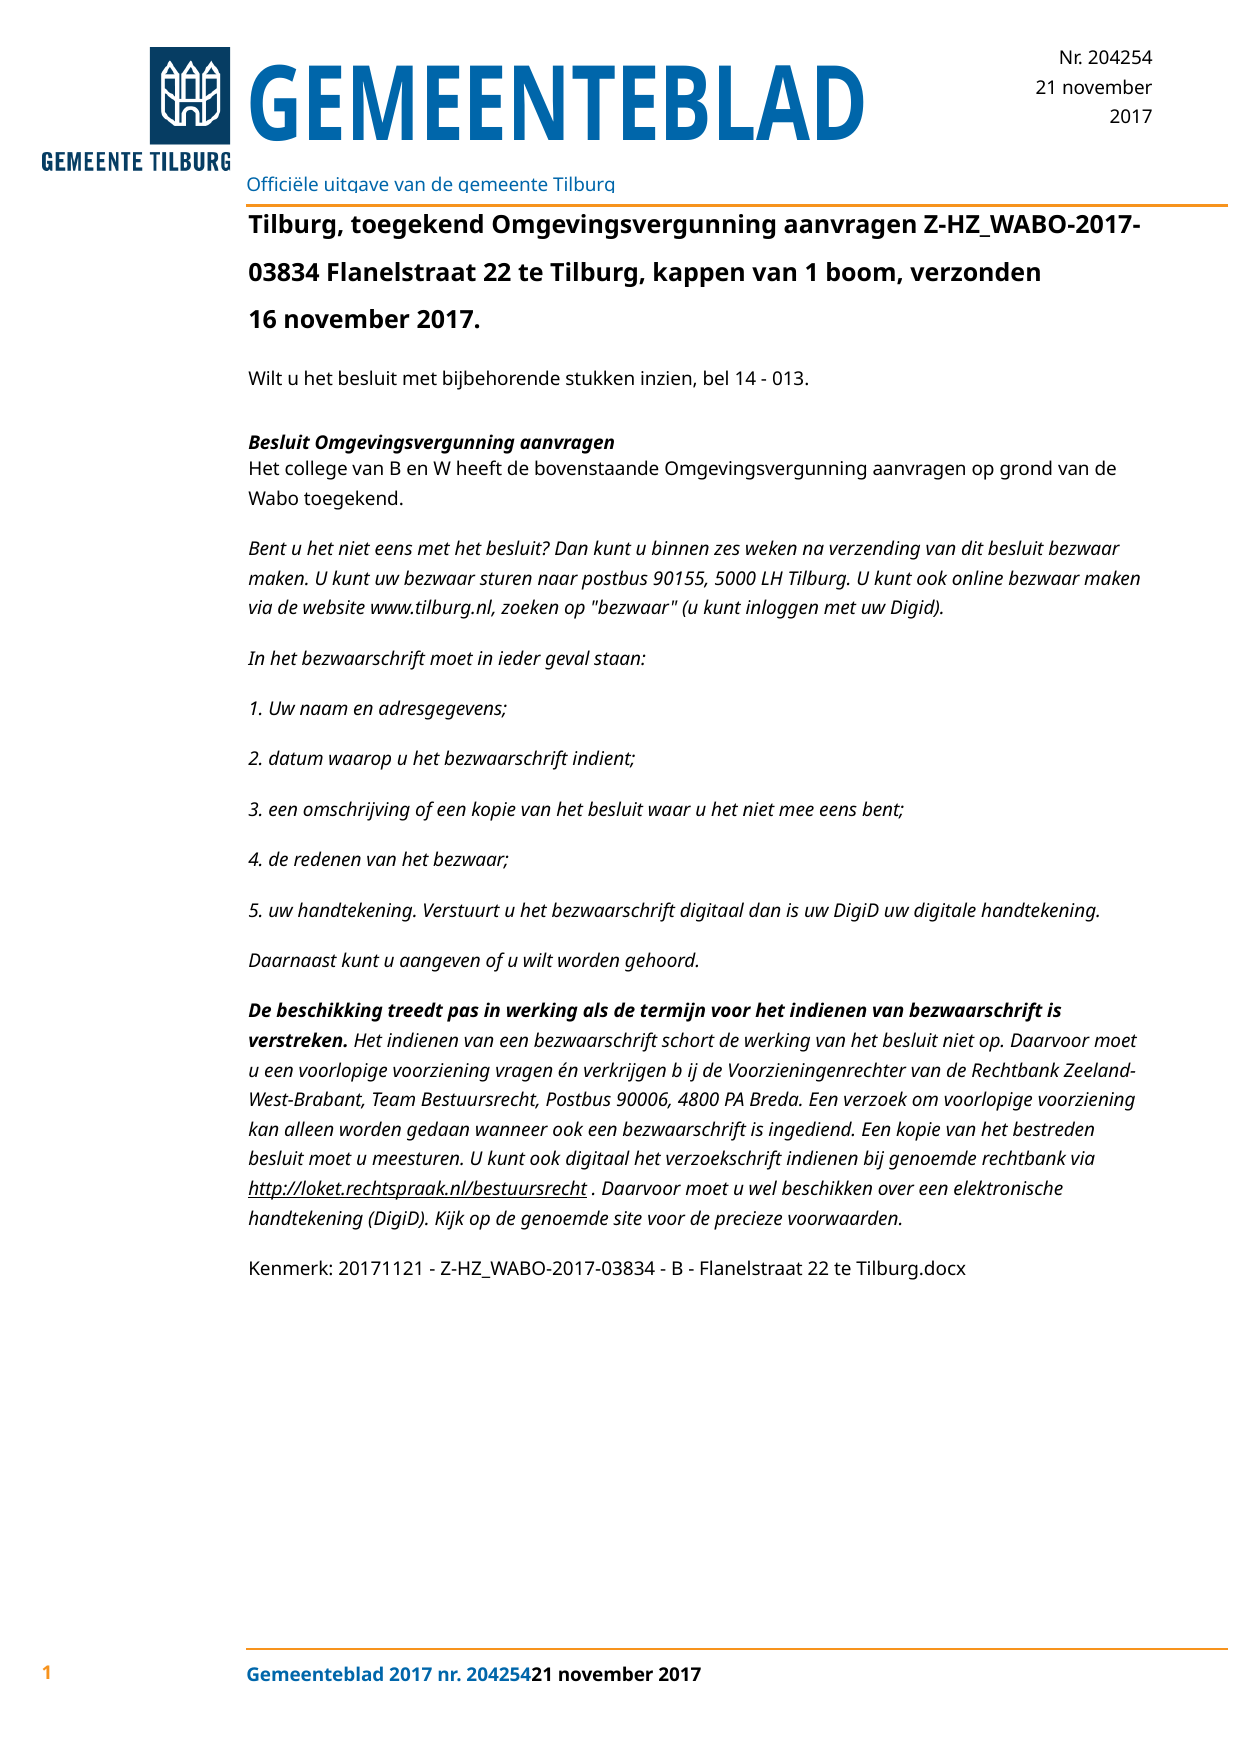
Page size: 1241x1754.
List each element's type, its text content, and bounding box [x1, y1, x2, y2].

text Kenmerk: 20171121 - Z-HZ_WABO-2017-03834 - B - Flanelstraat 22 te Tilburg.docx [248, 1255, 1152, 1281]
text In het bezwaarschrift moet in ieder geval staan: [248, 645, 1152, 671]
text 5. uw handtekening. Verstuurt u het bezwaarschrift digitaal dan is uw DigiD uw digitale handtekening. [248, 897, 1152, 923]
text 2. datum waarop u het bezwaarschrift indient; [248, 746, 1152, 771]
picture [41, 47, 231, 172]
text De beschikking treedt pas in werking als de termijn voor het indienen van bezwaarschrift is verstreken. Het indienen van een bezwaarschrift schort de werking van het besluit niet op. Daarvoor moet u een voorlopige voorziening vragen én verkrijgen b ij de Voorzieningenrechter van de Rechtbank Zeeland-West-Brabant, Team Bestuursrecht, Postbus 90006, 4800 PA Breda. Een verzoek om voorlopige voorziening kan alleen worden gedaan wanneer ook een bezwaarschrift is ingediend. Een kopie van het bestreden besluit moet u meesturen. U kunt ook digitaal het verzoekschrift indienen bij genoemde rechtbank via http://loket.rechtspraak.nl/bestuursrecht . Daarvoor moet u wel beschikken over een elektronische handtekening (DigiD). Kijk op de genoemde site voor de precieze voorwaarden. [248, 998, 1152, 1231]
text 4. de redenen van het bezwaar; [248, 846, 1152, 872]
text Bent u het niet eens met het besluit? Dan kunt u binnen zes weken na verzending van dit besluit bezwaar maken. U kunt uw bezwaar sturen naar postbus 90155, 5000 LH Tilburg. U kunt ook online bezwaar maken via de website www.tilburg.nl, zoeken op "bezwaar" (u kunt inloggen met uw Digid). [248, 535, 1152, 620]
text Het college van B en W heeft de bovenstaande Omgevingsvergunning aanvragen op grond van de Wabo toegekend. [248, 455, 1152, 511]
text 3. een omschrijving of een kopie van het besluit waar u het niet mee eens bent; [248, 796, 1152, 822]
text Daarnaast kunt u aangeven of u wilt worden gehoord. [248, 947, 1152, 973]
text 1. Uw naam en adresgegevens; [248, 695, 1152, 721]
text Besluit Omgevingsvergunning aanvragen [248, 429, 1152, 455]
text Wilt u het besluit met bijbehorende stukken inzien, bel 14 - 013. [248, 366, 1152, 391]
text Tilburg, toegekend Omgevingsvergunning aanvragen Z-HZ_WABO-2017-03834 Flanelstraat 22 te Tilburg, kappen van 1 boom, verzonden 16 november 2017. [248, 207, 1152, 336]
